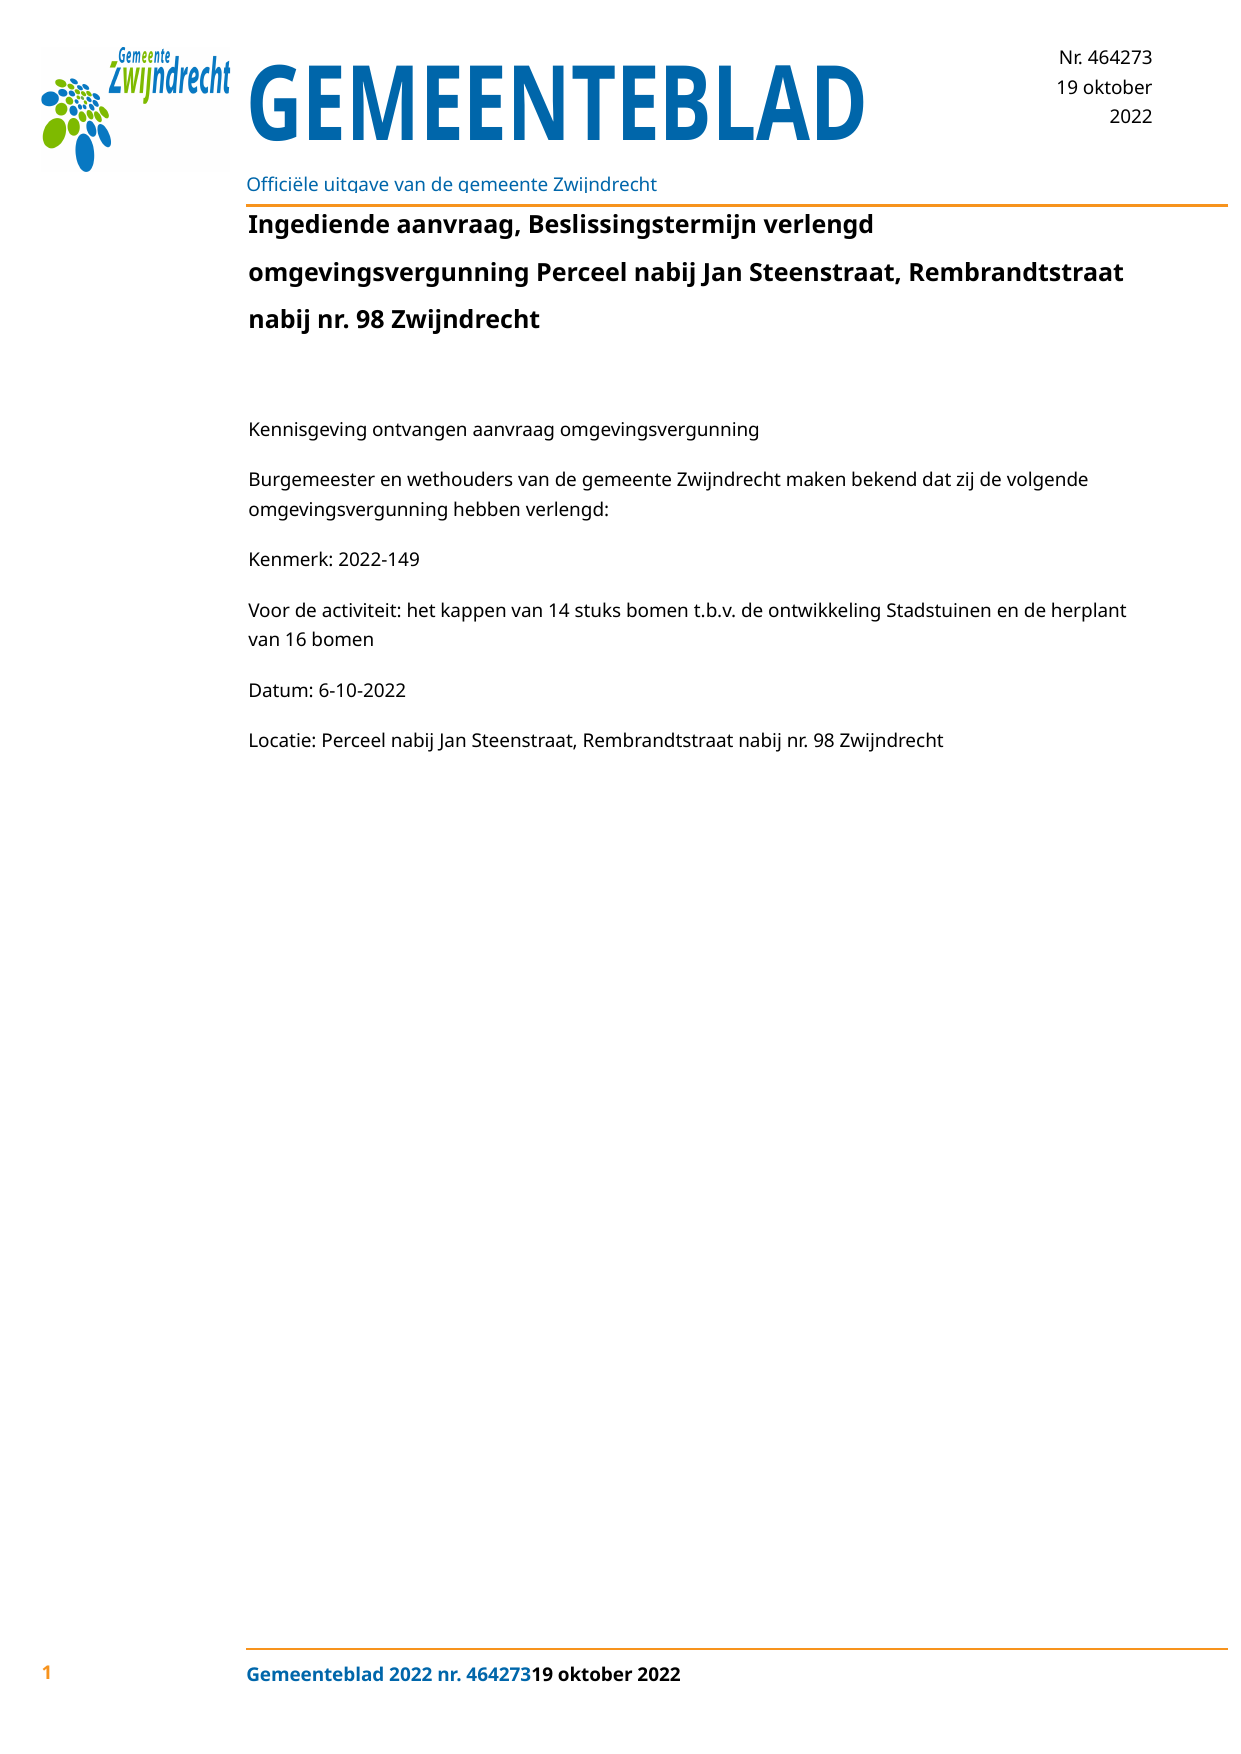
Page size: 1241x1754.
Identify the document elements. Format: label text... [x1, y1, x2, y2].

text Kennisgeving ontvangen aanvraag omgevingsvergunning [248, 416, 1152, 442]
text Kenmerk: 2022-149 [248, 546, 1152, 572]
text Ingediende aanvraag, Beslissingstermijn verlengd omgevingsvergunning Perceel nabij Jan Steenstraat, Rembrandtstraat nabij nr. 98 Zwijndrecht [248, 207, 1152, 336]
text Burgemeester en wethouders van de gemeente Zwijndrecht maken bekend dat zij de volgende omgevingsvergunning hebben verlengd: [248, 466, 1152, 522]
picture [41, 47, 231, 172]
text Datum: 6-10-2022 [248, 677, 1152, 702]
text Locatie: Perceel nabij Jan Steenstraat, Rembrandtstraat nabij nr. 98 Zwijndrecht [248, 727, 1152, 753]
text Voor de activiteit: het kappen van 14 stuks bomen t.b.v. de ontwikkeling Stadstuinen en de herplant van 16 bomen [248, 597, 1152, 652]
